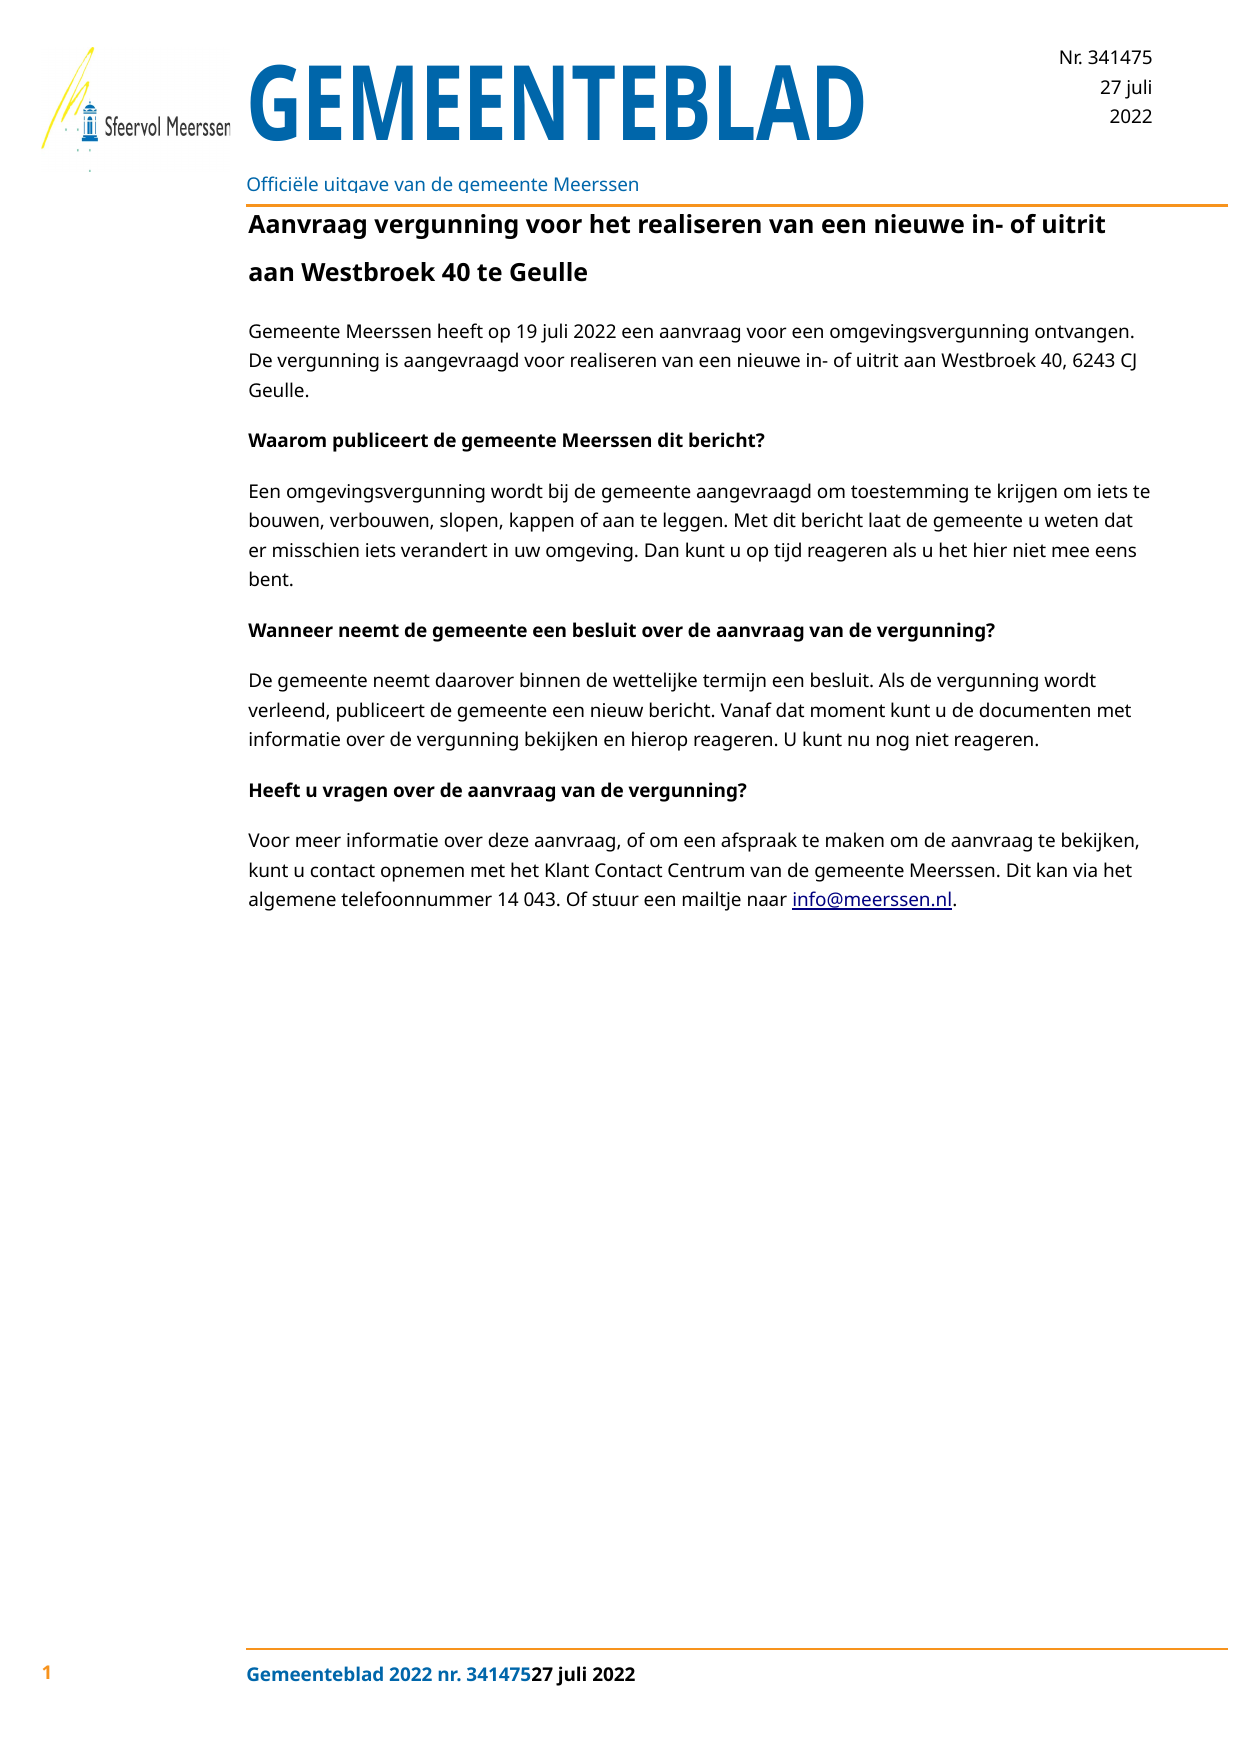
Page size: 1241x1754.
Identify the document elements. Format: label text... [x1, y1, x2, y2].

picture [41, 47, 231, 172]
text Een omgevingsvergunning wordt bij de gemeente aangevraagd om toestemming te krijgen om iets te bouwen, verbouwen, slopen, kappen of aan te leggen. Met dit bericht laat de gemeente u weten dat er misschien iets verandert in uw omgeving. Dan kunt u op tijd reageren als u het hier niet mee eens bent. [248, 478, 1152, 592]
text Aanvraag vergunning voor het realiseren van een nieuwe in- of uitrit aan Westbroek 40 te Geulle [248, 207, 1152, 288]
text De gemeente neemt daarover binnen de wettelijke termijn een besluit. Als de vergunning wordt verleend, publiceert de gemeente een nieuw bericht. Vanaf dat moment kunt u de documenten met informatie over de vergunning bekijken en hierop reageren. U kunt nu nog niet reageren. [248, 667, 1152, 752]
text Waarom publiceert de gemeente Meerssen dit bericht? [248, 427, 1152, 453]
text Wanneer neemt de gemeente een besluit over de aanvraag van de vergunning? [248, 617, 1152, 643]
text Voor meer informatie over deze aanvraag, of om een afspraak te maken om de aanvraag te bekijken, kunt u contact opnemen met het Klant Contact Centrum van de gemeente Meerssen. Dit kan via het algemene telefoonnummer 14 043. Of stuur een mailtje naar info@meerssen.nl. [248, 827, 1152, 912]
text Gemeente Meerssen heeft op 19 juli 2022 een aanvraag voor een omgevingsvergunning ontvangen. De vergunning is aangevraagd voor realiseren van een nieuwe in- of uitrit aan Westbroek 40, 6243 CJ Geulle. [248, 318, 1152, 403]
text Heeft u vragen over de aanvraag van de vergunning? [248, 777, 1152, 803]
